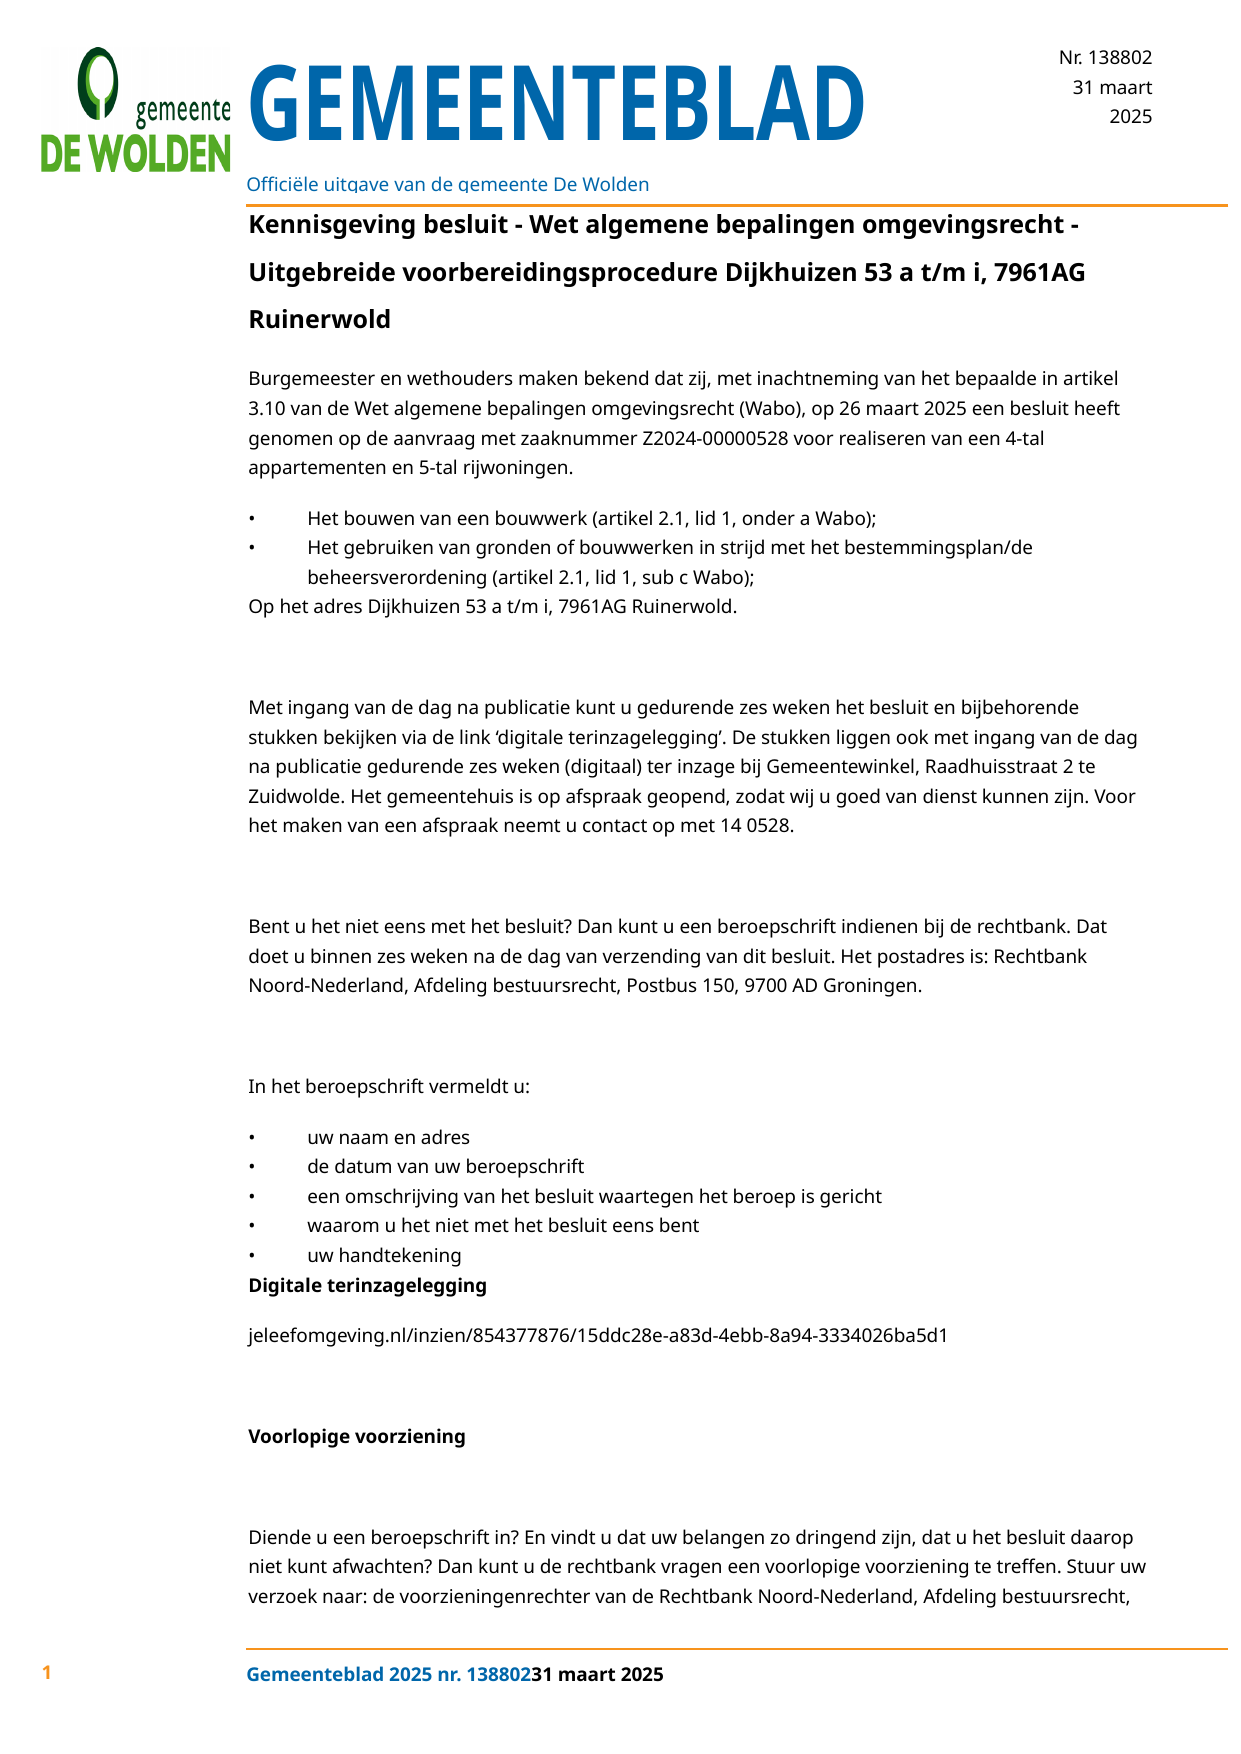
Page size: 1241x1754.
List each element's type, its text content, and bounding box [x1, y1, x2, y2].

picture [41, 47, 231, 172]
list de datum van uw beroepschrift [248, 1153, 1152, 1179]
list uw handtekening [248, 1242, 1152, 1268]
text jeleefomgeving.nl/inzien/854377876/15ddc28e-a83d-4ebb-8a94-3334026ba5d1 [248, 1322, 1152, 1348]
list uw naam en adres [248, 1124, 1152, 1149]
text Diende u een beroepschrift in? En vindt u dat uw belangen zo dringend zijn, dat u het besluit daarop niet kunt afwachten? Dan kunt u de rechtbank vragen een voorlopige voorziening te treffen. Stuur uw verzoek naar: de voorzieningenrechter van de Rechtbank Noord-Nederland, Afdeling bestuursrecht, [248, 1524, 1152, 1609]
text Op het adres Dijkhuizen 53 a t/m i, 7961AG Ruinerwold. [248, 593, 1152, 619]
text Kennisgeving besluit - Wet algemene bepalingen omgevingsrecht - Uitgebreide voorbereidingsprocedure Dijkhuizen 53 a t/m i, 7961AG Ruinerwold [248, 207, 1152, 336]
text Met ingang van de dag na publicatie kunt u gedurende zes weken het besluit en bijbehorende stukken bekijken via de link ‘digitale terinzagelegging’. De stukken liggen ook met ingang van de dag na publicatie gedurende zes weken (digitaal) ter inzage bij Gemeentewinkel, Raadhuisstraat 2 te Zuidwolde. Het gemeentehuis is op afspraak geopend, zodat wij u goed van dienst kunnen zijn. Voor het maken van een afspraak neemt u contact op met 14 0528. [248, 694, 1152, 838]
list Het bouwen van een bouwwerk (artikel 2.1, lid 1, onder a Wabo); [248, 505, 1152, 530]
text Digitale terinzagelegging [248, 1272, 1152, 1297]
text Voorlopige voorziening [248, 1423, 1152, 1449]
text Bent u het niet eens met het besluit? Dan kunt u een beroepschrift indienen bij de rechtbank. Dat doet u binnen zes weken na de dag van verzending van dit besluit. Het postadres is: Rechtbank Noord-Nederland, Afdeling bestuursrecht, Postbus 150, 9700 AD Groningen. [248, 913, 1152, 998]
list een omschrijving van het besluit waartegen het beroep is gericht [248, 1183, 1152, 1209]
list Het gebruiken van gronden of bouwwerken in strijd met het bestemmingsplan/de beheersverordening (artikel 2.1, lid 1, sub c Wabo); [248, 534, 1152, 589]
text In het beroepschrift vermeldt u: [248, 1073, 1152, 1099]
list waarom u het niet met het besluit eens bent [248, 1213, 1152, 1238]
text Burgemeester en wethouders maken bekend dat zij, met inachtneming van het bepaalde in artikel 3.10 van de Wet algemene bepalingen omgevingsrecht (Wabo), op 26 maart 2025 een besluit heeft genomen op de aanvraag met zaaknummer Z2024-00000528 voor realiseren van een 4-tal appartementen en 5-tal rijwoningen. [248, 366, 1152, 480]
